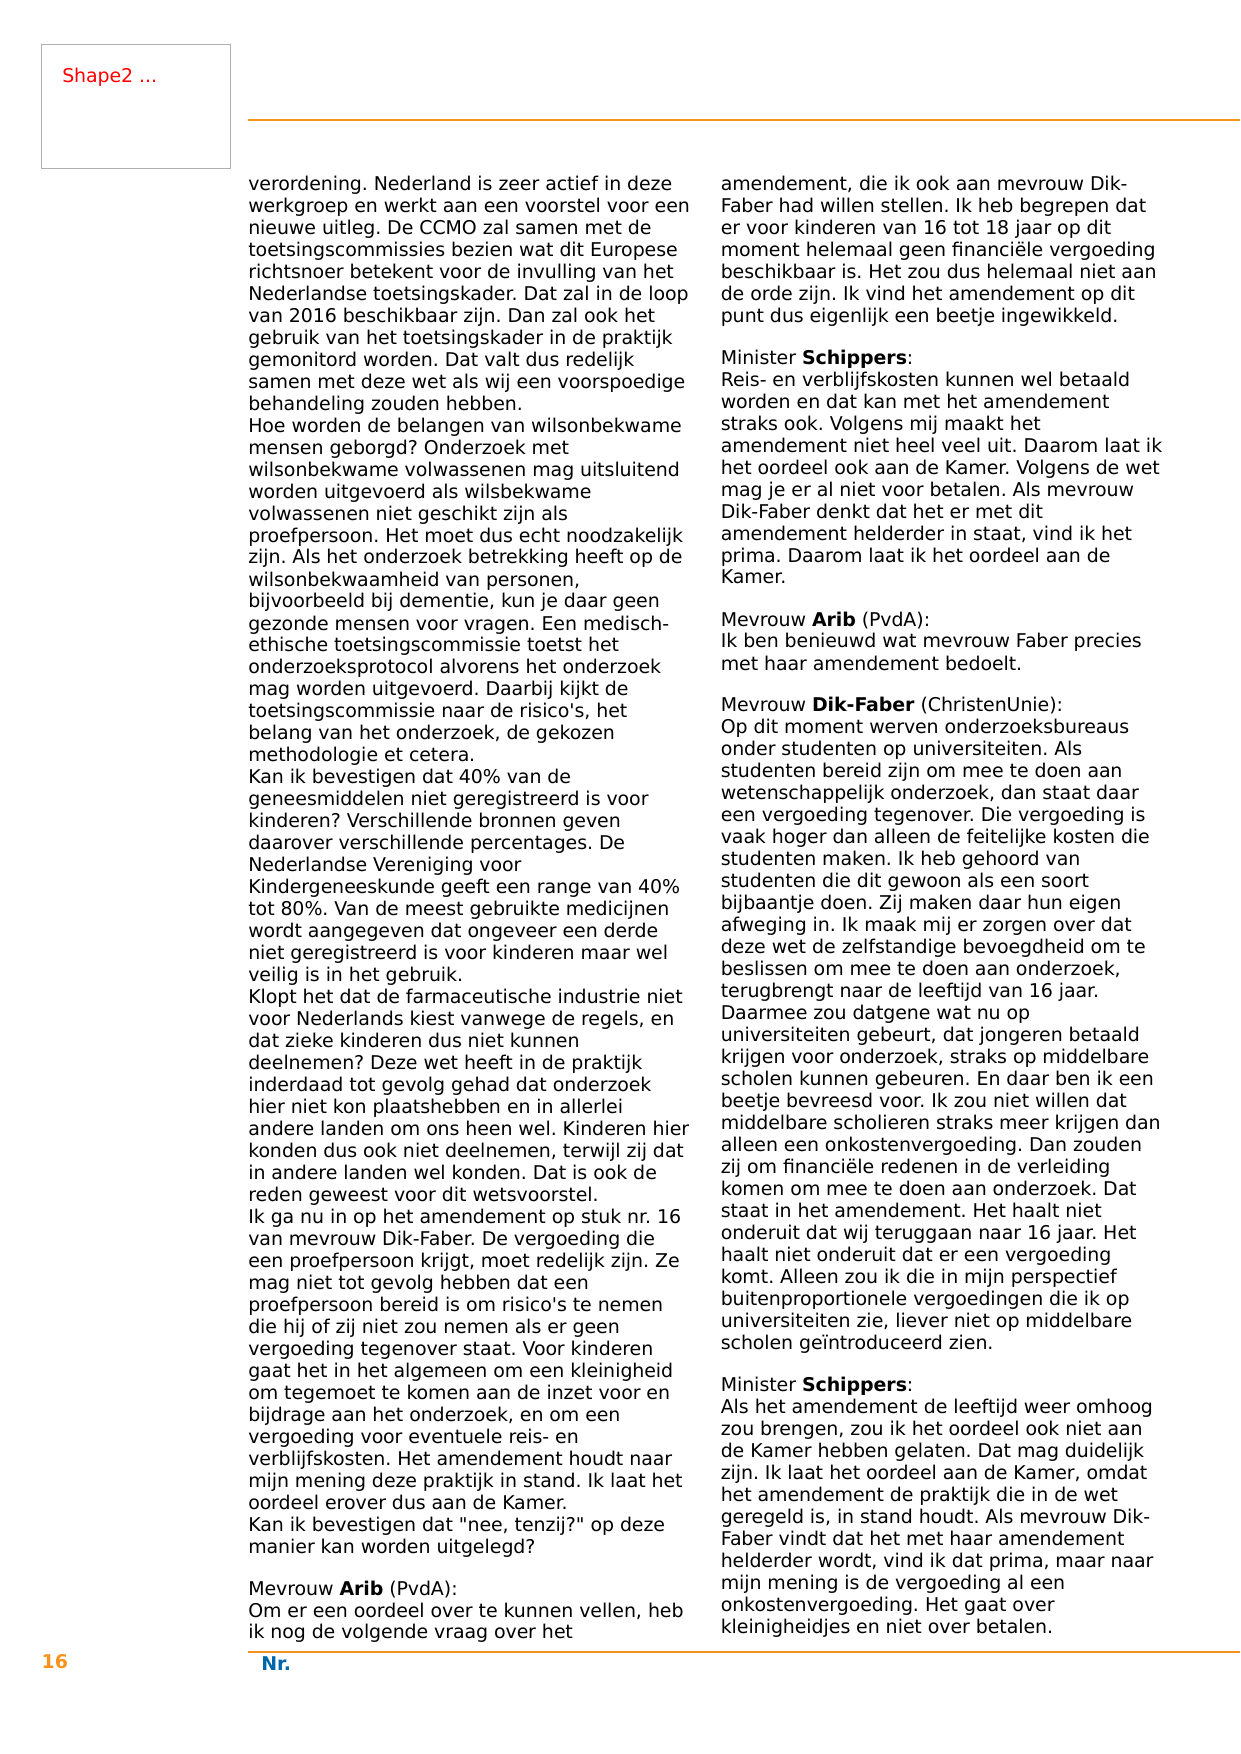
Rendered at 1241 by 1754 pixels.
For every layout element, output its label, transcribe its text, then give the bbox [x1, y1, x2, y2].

text Minister Schippers: [721, 347, 1163, 369]
text Reis- en verblijfskosten kunnen wel betaald worden en dat kan met het amendement straks ook. Volgens mij maakt het amendement niet heel veel uit. Daarom laat ik het oordeel ook aan de Kamer. Volgens de wet mag je er al niet voor betalen. Als mevrouw Dik-Faber denkt dat het er met dit amendement helderder in staat, vind ik het prima. Daarom laat ik het oordeel aan de Kamer. [721, 369, 1163, 588]
text Om er een oordeel over te kunnen vellen, heb ik nog de volgende vraag over het [248, 1599, 691, 1643]
text Mevrouw Dik-Faber (ChristenUnie): [721, 694, 1163, 716]
text Ik ga nu in op het amendement op stuk nr. 16 van mevrouw Dik-Faber. De vergoeding die een proefpersoon krijgt, moet redelijk zijn. Ze mag niet tot gevolg hebben dat een proefpersoon bereid is om risico's te nemen die hij of zij niet zou nemen als er geen vergoeding tegenover staat. Voor kinderen gaat het in het algemeen om een kleinigheid om tegemoet te komen aan de inzet voor en bijdrage aan het onderzoek, en om een vergoeding voor eventuele reis- en verblijfskosten. Het amendement houdt naar mijn mening deze praktijk in stand. Ik laat het oordeel erover dus aan de Kamer. [248, 1206, 691, 1513]
text Kan ik bevestigen dat "nee, tenzij?" op deze manier kan worden uitgelegd? [248, 1513, 691, 1557]
text Minister Schippers: [721, 1374, 1163, 1396]
text Mevrouw Arib (PvdA): [721, 608, 1163, 630]
text verordening. Nederland is zeer actief in deze werkgroep en werkt aan een voorstel voor een nieuwe uitleg. De CCMO zal samen met de toetsingscommissies bezien wat dit Europese richtsnoer betekent voor de invulling van het Nederlandse toetsingskader. Dat zal in de loop van 2016 beschikbaar zijn. Dan zal ook het gebruik van het toetsingskader in de praktijk gemonitord worden. Dat valt dus redelijk samen met deze wet als wij een voorspoedige behandeling zouden hebben. [248, 173, 691, 414]
text Op dit moment werven onderzoeksbureaus onder studenten op universiteiten. Als studenten bereid zijn om mee te doen aan wetenschappelijk onderzoek, dan staat daar een vergoeding tegenover. Die vergoeding is vaak hoger dan alleen de feitelijke kosten die studenten maken. Ik heb gehoord van studenten die dit gewoon als een soort bijbaantje doen. Zij maken daar hun eigen afweging in. Ik maak mij er zorgen over dat deze wet de zelfstandige bevoegdheid om te beslissen om mee te doen aan onderzoek, terugbrengt naar de leeftijd van 16 jaar. Daarmee zou datgene wat nu op universiteiten gebeurt, dat jongeren betaald krijgen voor onderzoek, straks op middelbare scholen kunnen gebeuren. En daar ben ik een beetje bevreesd voor. Ik zou niet willen dat middelbare scholieren straks meer krijgen dan alleen een onkostenvergoeding. Dan zouden zij om financiële redenen in de verleiding komen om mee te doen aan onderzoek. Dat staat in het amendement. Het haalt niet onderuit dat wij teruggaan naar 16 jaar. Het haalt niet onderuit dat er een vergoeding komt. Alleen zou ik die in mijn perspectief buitenproportionele vergoedingen die ik op universiteiten zie, liever niet op middelbare scholen geïntroduceerd zien. [721, 716, 1163, 1354]
text Klopt het dat de farmaceutische industrie niet voor Nederlands kiest vanwege de regels, en dat zieke kinderen dus niet kunnen deelnemen? Deze wet heeft in de praktijk inderdaad tot gevolg gehad dat onderzoek hier niet kon plaatshebben en in allerlei andere landen om ons heen wel. Kinderen hier konden dus ook niet deelnemen, terwijl zij dat in andere landen wel konden. Dat is ook de reden geweest voor dit wetsvoorstel. [248, 986, 691, 1206]
text Ik ben benieuwd wat mevrouw Faber precies met haar amendement bedoelt. [721, 630, 1163, 674]
text amendement, die ik ook aan mevrouw Dik-Faber had willen stellen. Ik heb begrepen dat er voor kinderen van 16 tot 18 jaar op dit moment helemaal geen financiële vergoeding beschikbaar is. Het zou dus helemaal niet aan de orde zijn. Ik vind het amendement op dit punt dus eigenlijk een beetje ingewikkeld. [721, 173, 1163, 327]
text Kan ik bevestigen dat 40% van de geneesmiddelen niet geregistreerd is voor kinderen? Verschillende bronnen geven daarover verschillende percentages. De Nederlandse Vereniging voor Kindergeneeskunde geeft een range van 40% tot 80%. Van de meest gebruikte medicijnen wordt aangegeven dat ongeveer een derde niet geregistreerd is voor kinderen maar wel veilig is in het gebruik. [248, 766, 691, 986]
text Als het amendement de leeftijd weer omhoog zou brengen, zou ik het oordeel ook niet aan de Kamer hebben gelaten. Dat mag duidelijk zijn. Ik laat het oordeel aan de Kamer, omdat het amendement de praktijk die in de wet geregeld is, in stand houdt. Als mevrouw Dik-Faber vindt dat het met haar amendement helderder wordt, vind ik dat prima, maar naar mijn mening is de vergoeding al een onkostenvergoeding. Het gaat over kleinigheidjes en niet over betalen. [721, 1396, 1163, 1637]
text Hoe worden de belangen van wilsonbekwame mensen geborgd? Onderzoek met wilsonbekwame volwassenen mag uitsluitend worden uitgevoerd als wilsbekwame volwassenen niet geschikt zijn als proefpersoon. Het moet dus echt noodzakelijk zijn. Als het onderzoek betrekking heeft op de wilsonbekwaamheid van personen, bijvoorbeeld bij dementie, kun je daar geen gezonde mensen voor vragen. Een medisch-ethische toetsingscommissie toetst het onderzoeksprotocol alvorens het onderzoek mag worden uitgevoerd. Daarbij kijkt de toetsingscommissie naar de risico's, het belang van het onderzoek, de gekozen methodologie et cetera. [248, 414, 691, 766]
text Mevrouw Arib (PvdA): [248, 1577, 691, 1599]
